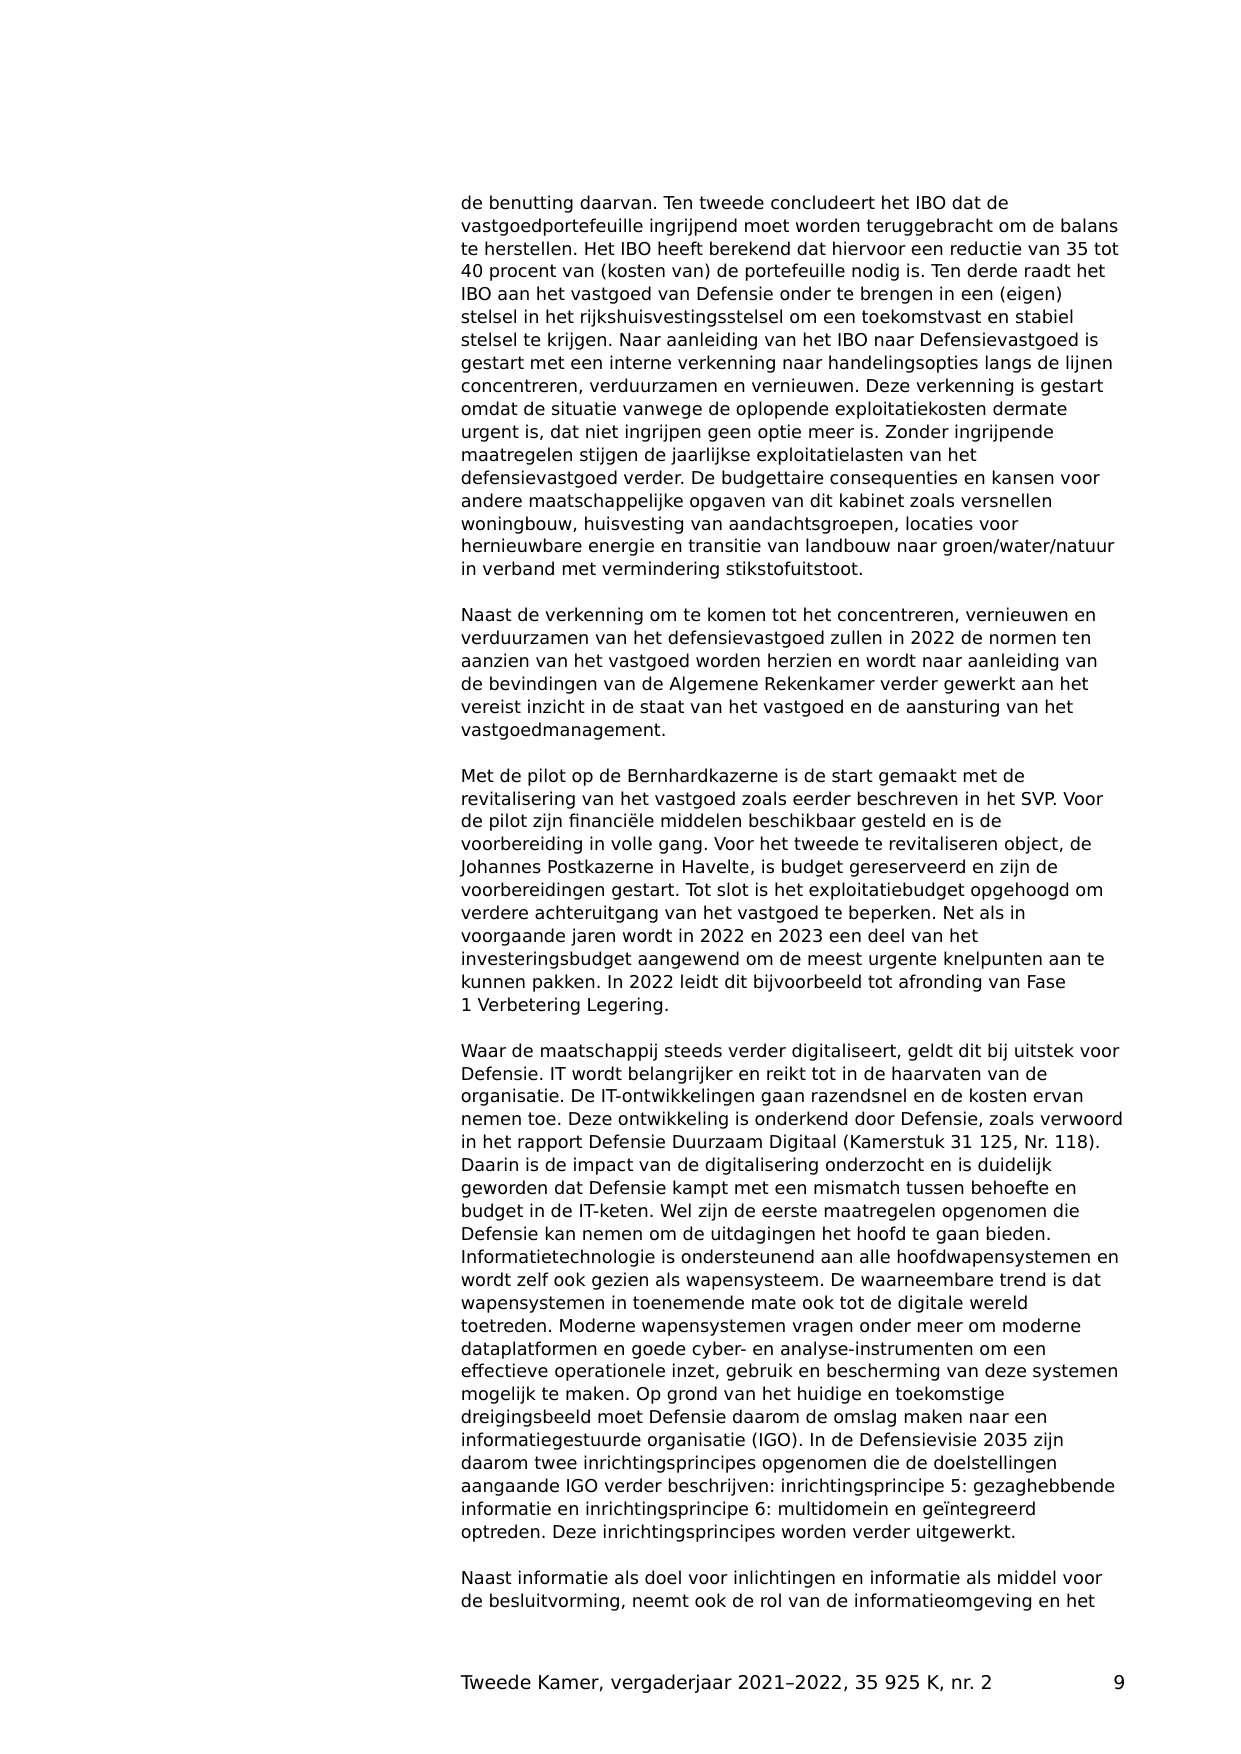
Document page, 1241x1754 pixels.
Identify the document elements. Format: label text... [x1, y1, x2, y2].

text Naast de verkenning om te komen tot het concentreren, vernieuwen en verduurzamen van het defensievastgoed zullen in 2022 de normen ten aanzien van het vastgoed worden herzien en wordt naar aanleiding van de bevindingen van de Algemene Rekenkamer verder gewerkt aan het vereist inzicht in de staat van het vastgoed en de aansturing van het vastgoedmanagement. [461, 603, 1125, 741]
text Waar de maatschappij steeds verder digitaliseert, geldt dit bij uitstek voor Defensie. IT wordt belangrijker en reikt tot in de haarvaten van de organisatie. De IT-ontwikkelingen gaan razendsnel en de kosten ervan nemen toe. Deze ontwikkeling is onderkend door Defensie, zoals verwoord in het rapport Defensie Duurzaam Digitaal (Kamerstuk 31 125, Nr. 118). Daarin is de impact van de digitalisering onderzocht en is duidelijk geworden dat Defensie kampt met een mismatch tussen behoefte en budget in de IT-keten. Wel zijn de eerste maatregelen opgenomen die Defensie kan nemen om de uitdagingen het hoofd te gaan bieden. Informatietechnologie is ondersteunend aan alle hoofdwapensystemen en wordt zelf ook gezien als wapensysteem. De waarneembare trend is dat wapensystemen in toenemende mate ook tot de digitale wereld toetreden. Moderne wapensystemen vragen onder meer om moderne dataplatformen en goede cyber- en analyse-instrumenten om een effectieve operationele inzet, gebruik en bescherming van deze systemen mogelijk te maken. Op grond van het huidige en toekomstige dreigingsbeeld moet Defensie daarom de omslag maken naar een informatiegestuurde organisatie (IGO). In de Defensievisie 2035 zijn daarom twee inrichtingsprincipes opgenomen die de doelstellingen aangaande IGO verder beschrijven: inrichtingsprincipe 5: gezaghebbende informatie en inrichtingsprincipe 6: multidomein en geïntegreerd optreden. Deze inrichtingsprincipes worden verder uitgewerkt. [461, 1039, 1125, 1543]
text Met de pilot op de Bernhardkazerne is de start gemaakt met de revitalisering van het vastgoed zoals eerder beschreven in het SVP. Voor de pilot zijn financiële middelen beschikbaar gesteld en is de voorbereiding in volle gang. Voor het tweede te revitaliseren object, de Johannes Postkazerne in Havelte, is budget gereserveerd en zijn de voorbereidingen gestart. Tot slot is het exploitatiebudget opgehoogd om verdere achteruitgang van het vastgoed te beperken. Net als in voorgaande jaren wordt in 2022 en 2023 een deel van het investeringsbudget aangewend om de meest urgente knelpunten aan te kunnen pakken. In 2022 leidt dit bijvoorbeeld tot afronding van Fase 1 Verbetering Legering. [461, 764, 1125, 1016]
text Naast informatie als doel voor inlichtingen en informatie als middel voor de besluitvorming, neemt ook de rol van de informatieomgeving en het [461, 1566, 1125, 1612]
text de benutting daarvan. Ten tweede concludeert het IBO dat de vastgoedportefeuille ingrijpend moet worden teruggebracht om de balans te herstellen. Het IBO heeft berekend dat hiervoor een reductie van 35 tot 40 procent van (kosten van) de portefeuille nodig is. Ten derde raadt het IBO aan het vastgoed van Defensie onder te brengen in een (eigen) stelsel in het rijkshuisvestingsstelsel om een toekomstvast en stabiel stelsel te krijgen. Naar aanleiding van het IBO naar Defensievastgoed is gestart met een interne verkenning naar handelingsopties langs de lijnen concentreren, verduurzamen en vernieuwen. Deze verkenning is gestart omdat de situatie vanwege de oplopende exploitatiekosten dermate urgent is, dat niet ingrijpen geen optie meer is. Zonder ingrijpende maatregelen stijgen de jaarlijkse exploitatielasten van het defensievastgoed verder. De budgettaire consequenties en kansen voor andere maatschappelijke opgaven van dit kabinet zoals versnellen woningbouw, huisvesting van aandachtsgroepen, locaties voor hernieuwbare energie en transitie van landbouw naar groen/water/natuur in verband met vermindering stikstofuitstoot. [461, 191, 1125, 580]
